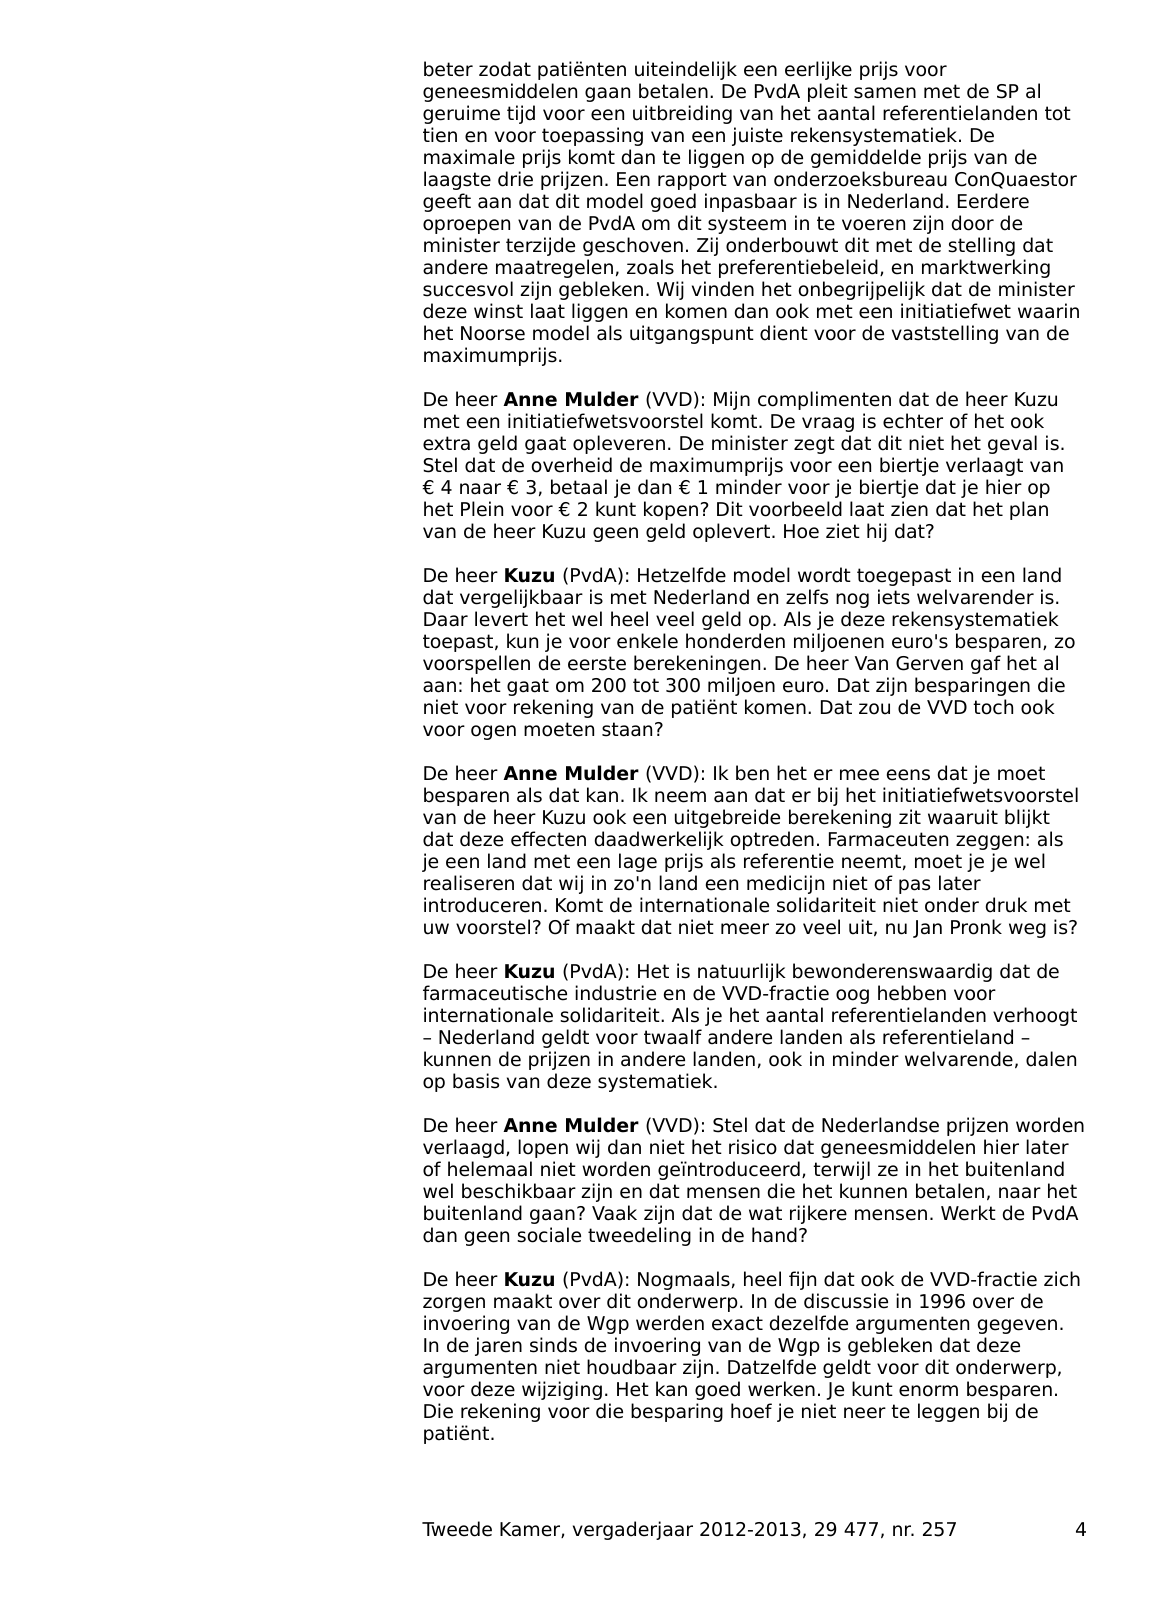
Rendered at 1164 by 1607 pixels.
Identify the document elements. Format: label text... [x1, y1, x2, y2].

text De heer Kuzu (PvdA): Hetzelfde model wordt toegepast in een land dat vergelijkbaar is met Nederland en zelfs nog iets welvarender is. Daar levert het wel heel veel geld op. Als je deze rekensystematiek toepast, kun je voor enkele honderden miljoenen euro's besparen, zo voorspellen de eerste berekeningen. De heer Van Gerven gaf het al aan: het gaat om 200 tot 300 miljoen euro. Dat zijn besparingen die niet voor rekening van de patiënt komen. Dat zou de VVD toch ook voor ogen moeten staan? [422, 565, 1087, 741]
text De heer Kuzu (PvdA): Nogmaals, heel fijn dat ook de VVD-fractie zich zorgen maakt over dit onderwerp. In de discussie in 1996 over de invoering van de Wgp werden exact dezelfde argumenten gegeven. In de jaren sinds de invoering van de Wgp is gebleken dat deze argumenten niet houdbaar zijn. Datzelfde geldt voor dit onderwerp, voor deze wijziging. Het kan goed werken. Je kunt enorm besparen. Die rekening voor die besparing hoef je niet neer te leggen bij de patiënt. [422, 1269, 1087, 1445]
text De heer Anne Mulder (VVD): Stel dat de Nederlandse prijzen worden verlaagd, lopen wij dan niet het risico dat geneesmiddelen hier later of helemaal niet worden geïntroduceerd, terwijl ze in het buitenland wel beschikbaar zijn en dat mensen die het kunnen betalen, naar het buitenland gaan? Vaak zijn dat de wat rijkere mensen. Werkt de PvdA dan geen sociale tweedeling in de hand? [422, 1115, 1087, 1247]
text De heer Anne Mulder (VVD): Mijn complimenten dat de heer Kuzu met een initiatiefwetsvoorstel komt. De vraag is echter of het ook extra geld gaat opleveren. De minister zegt dat dit niet het geval is. Stel dat de overheid de maximumprijs voor een biertje verlaagt van € 4 naar € 3, betaal je dan € 1 minder voor je biertje dat je hier op het Plein voor € 2 kunt kopen? Dit voorbeeld laat zien dat het plan van de heer Kuzu geen geld oplevert. Hoe ziet hij dat? [422, 389, 1087, 543]
text beter zodat patiënten uiteindelijk een eerlijke prijs voor geneesmiddelen gaan betalen. De PvdA pleit samen met de SP al geruime tijd voor een uitbreiding van het aantal referentielanden tot tien en voor toepassing van een juiste rekensystematiek. De maximale prijs komt dan te liggen op de gemiddelde prijs van de laagste drie prijzen. Een rapport van onderzoeksbureau ConQuaestor geeft aan dat dit model goed inpasbaar is in Nederland. Eerdere oproepen van de PvdA om dit systeem in te voeren zijn door de minister terzijde geschoven. Zij onderbouwt dit met de stelling dat andere maatregelen, zoals het preferentiebeleid, en marktwerking succesvol zijn gebleken. Wij vinden het onbegrijpelijk dat de minister deze winst laat liggen en komen dan ook met een initiatiefwet waarin het Noorse model als uitgangspunt dient voor de vaststelling van de maximumprijs. [422, 59, 1087, 367]
text De heer Kuzu (PvdA): Het is natuurlijk bewonderenswaardig dat de farmaceutische industrie en de VVD-fractie oog hebben voor internationale solidariteit. Als je het aantal referentielanden verhoogt – Nederland geldt voor twaalf andere landen als referentieland – kunnen de prijzen in andere landen, ook in minder welvarende, dalen op basis van deze systematiek. [422, 961, 1087, 1093]
text De heer Anne Mulder (VVD): Ik ben het er mee eens dat je moet besparen als dat kan. Ik neem aan dat er bij het initiatiefwetsvoorstel van de heer Kuzu ook een uitgebreide berekening zit waaruit blijkt dat deze effecten daadwerkelijk optreden. Farmaceuten zeggen: als je een land met een lage prijs als referentie neemt, moet je je wel realiseren dat wij in zo'n land een medicijn niet of pas later introduceren. Komt de internationale solidariteit niet onder druk met uw voorstel? Of maakt dat niet meer zo veel uit, nu Jan Pronk weg is? [422, 763, 1087, 939]
